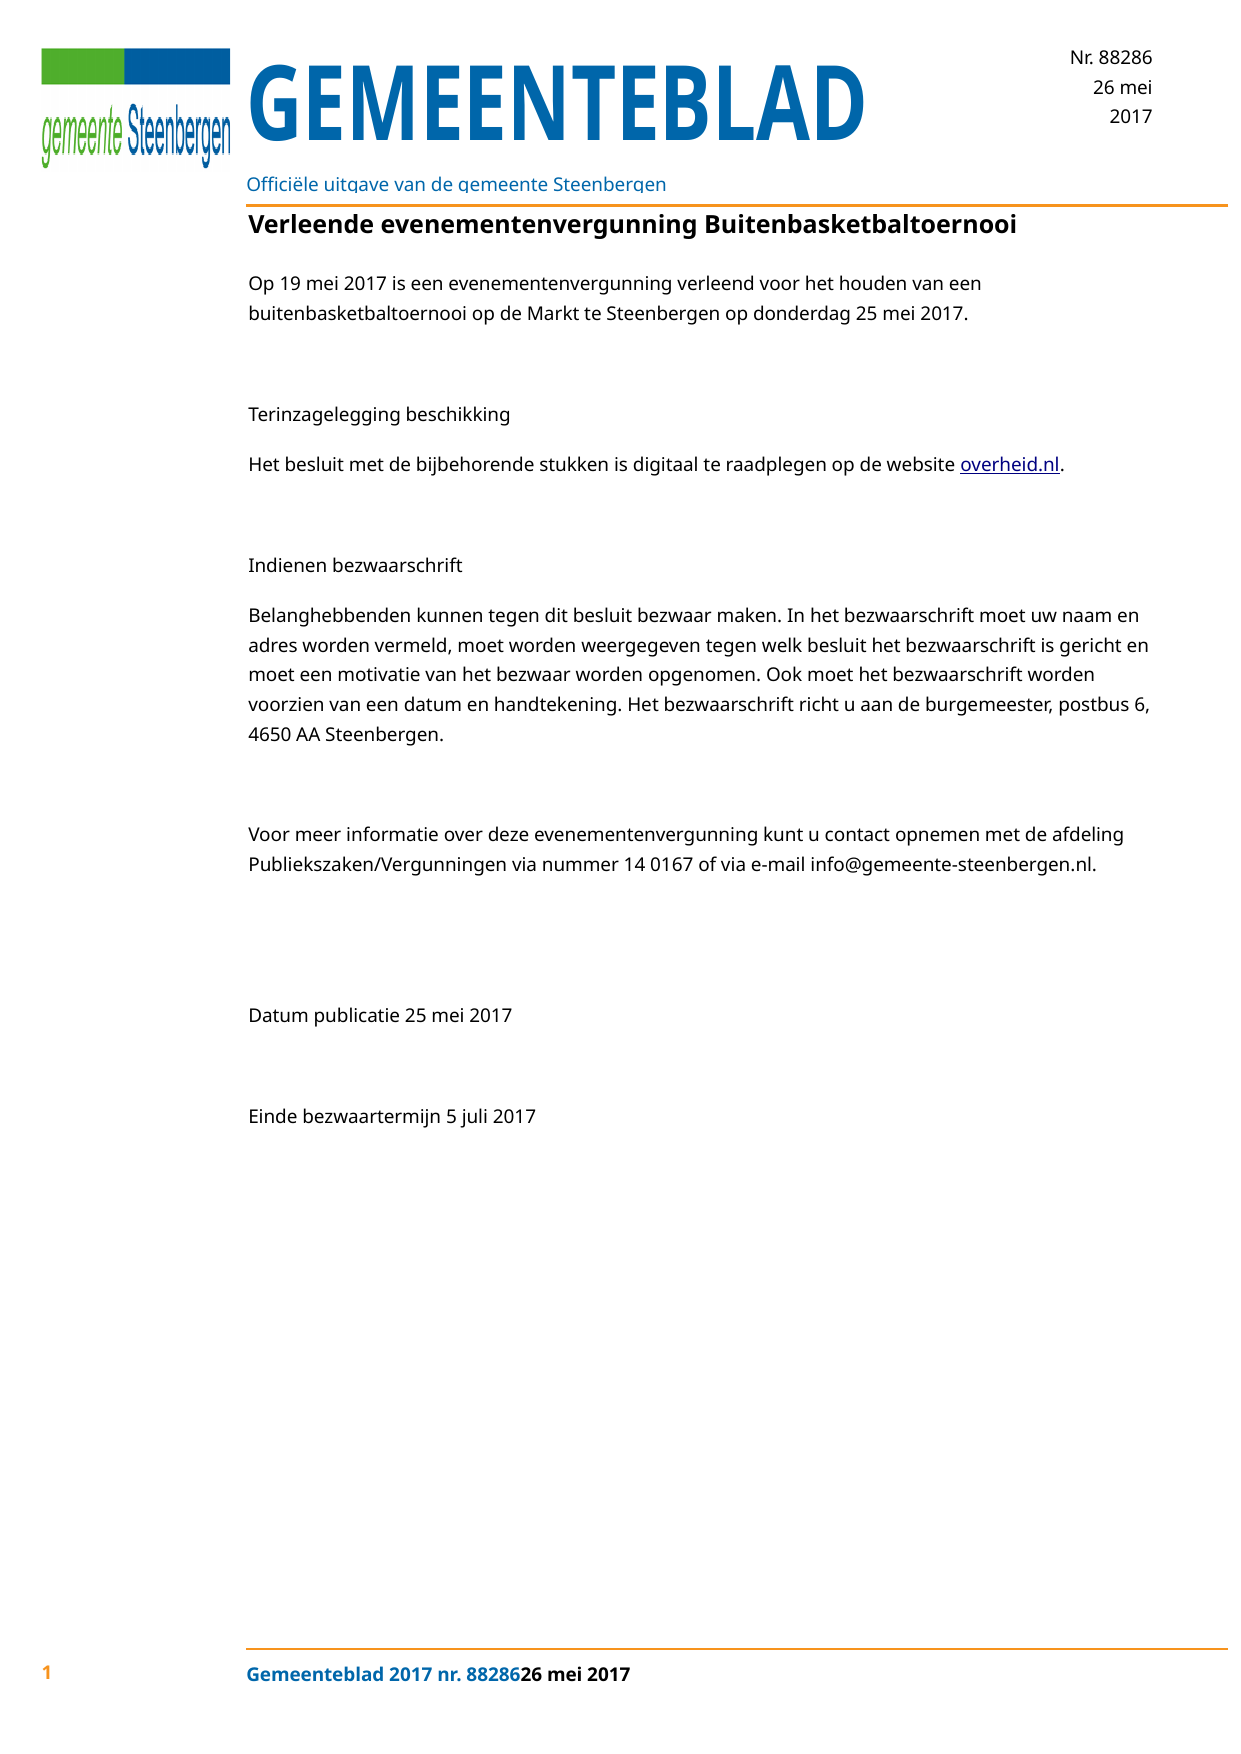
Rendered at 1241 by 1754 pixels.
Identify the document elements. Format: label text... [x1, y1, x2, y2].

text Terinzagelegging beschikking [248, 401, 1152, 426]
text Einde bezwaartermijn 5 juli 2017 [248, 1103, 1152, 1129]
text Voor meer informatie over deze evenementenvergunning kunt u contact opnemen met de afdeling Publiekszaken/Vergunningen via nummer 14 0167 of via e-mail info@gemeente-steenbergen.nl. [248, 822, 1152, 877]
text Het besluit met de bijbehorende stukken is digitaal te raadplegen op de website overheid.nl. [248, 451, 1152, 477]
text Op 19 mei 2017 is een evenementenvergunning verleend voor het houden van een buitenbasketbaltoernooi op de Markt te Steenbergen op donderdag 25 mei 2017. [248, 270, 1152, 326]
text Belanghebbenden kunnen tegen dit besluit bezwaar maken. In het bezwaarschrift moet uw naam en adres worden vermeld, moet worden weergegeven tegen welk besluit het bezwaarschrift is gericht en moet een motivatie van het bezwaar worden opgenomen. Ook moet het bezwaarschrift worden voorzien van een datum en handtekening. Het bezwaarschrift richt u aan de burgemeester, postbus 6, 4650 AA Steenbergen. [248, 602, 1152, 746]
text ­ [248, 902, 1152, 927]
picture [41, 47, 231, 172]
text Datum publicatie 25 mei 2017 [248, 1002, 1152, 1028]
text Verleende evenementenvergunning Buitenbasketbaltoernooi [248, 207, 1152, 241]
text Indienen bezwaarschrift [248, 552, 1152, 578]
